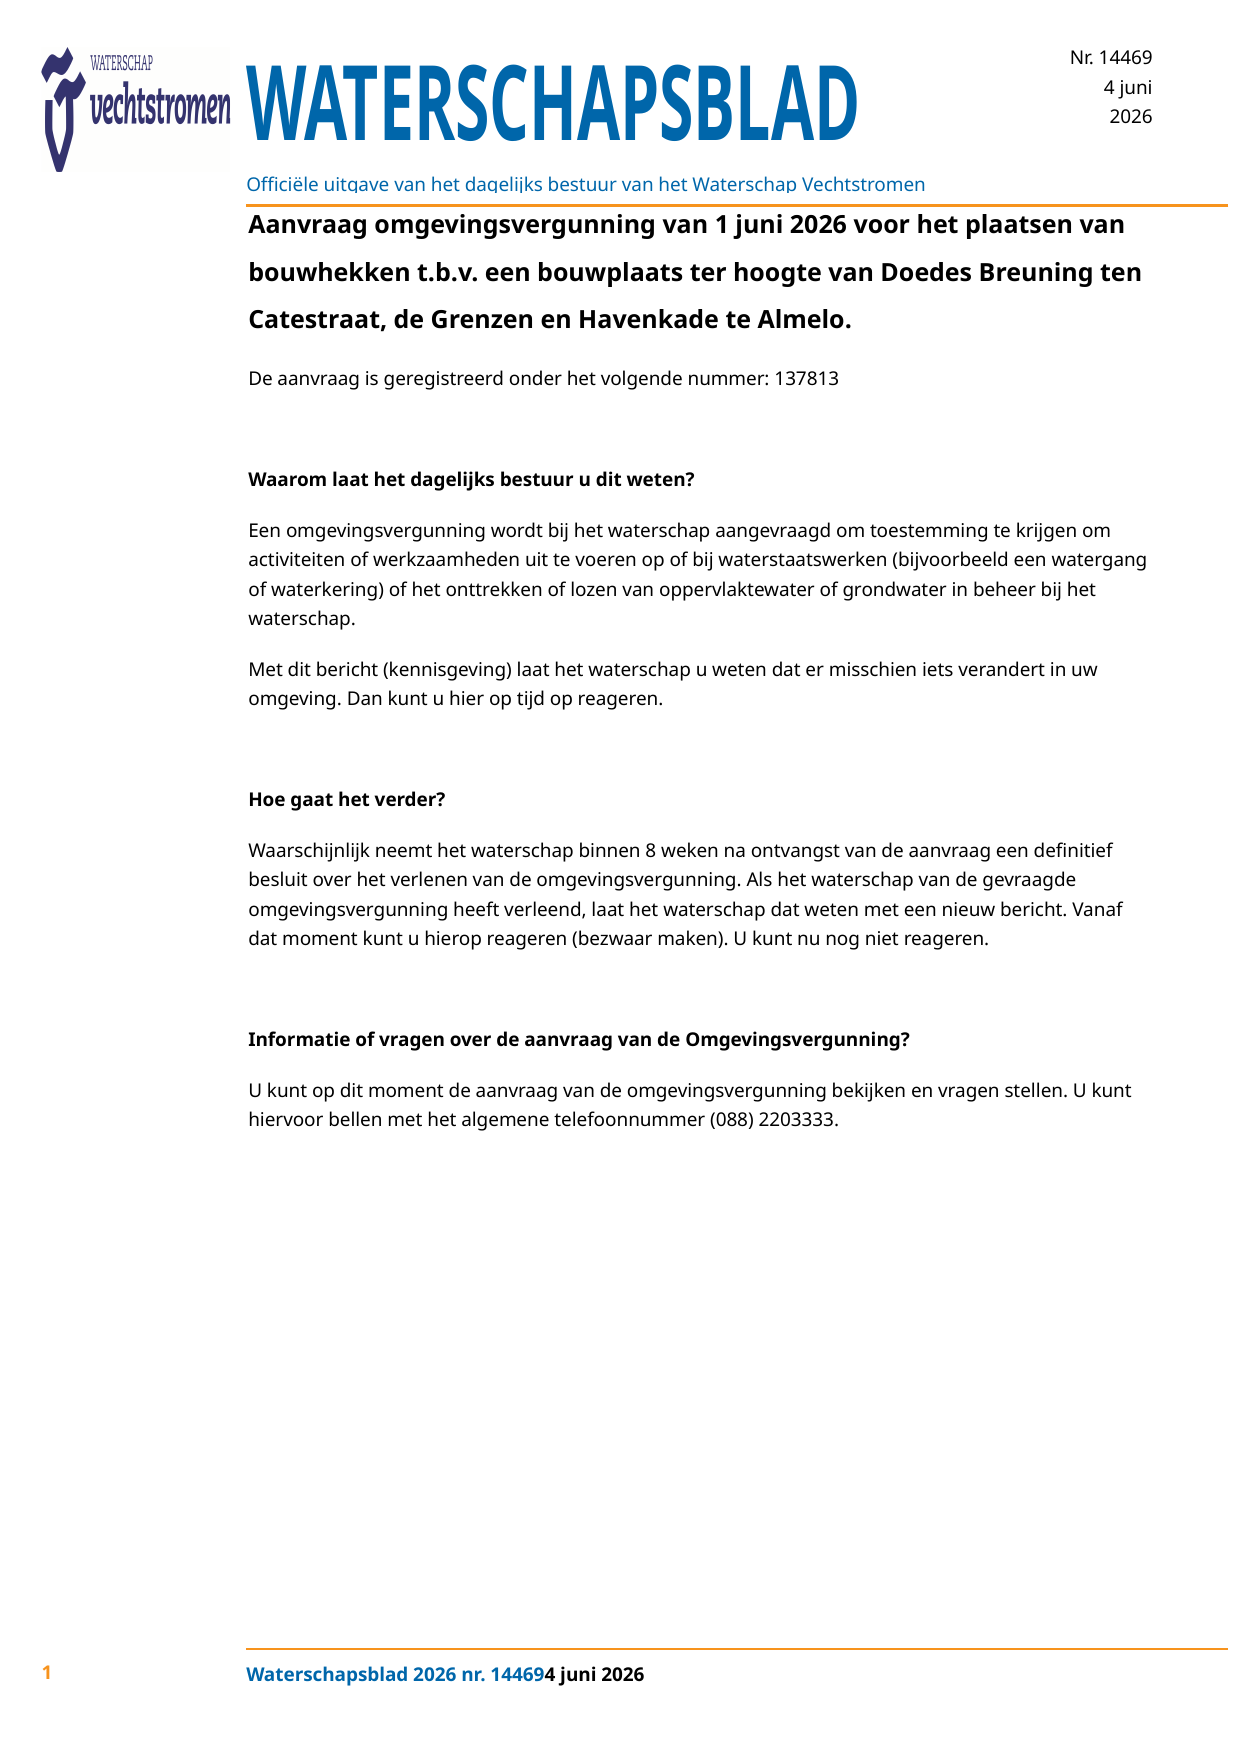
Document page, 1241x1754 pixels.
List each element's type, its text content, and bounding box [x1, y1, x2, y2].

text Een omgevingsvergunning wordt bij het waterschap aangevraagd om toestemming te krijgen om activiteiten of werkzaamheden uit te voeren op of bij waterstaatswerken (bijvoorbeeld een watergang of waterkering) of het onttrekken of lozen van oppervlaktewater of grondwater in beheer bij het waterschap. [248, 517, 1152, 631]
text U kunt op dit moment de aanvraag van de omgevingsvergunning bekijken en vragen stellen. U kunt hiervoor bellen met het algemene telefoonnummer (088) 2203333. [248, 1077, 1152, 1132]
text De aanvraag is geregistreerd onder het volgende nummer: 137813 [248, 366, 1152, 391]
text Informatie of vragen over de aanvraag van de Omgevingsvergunning? [248, 1026, 1152, 1052]
text Waarom laat het dagelijks bestuur u dit weten? [248, 466, 1152, 492]
picture [41, 47, 231, 172]
text Waarschijnlijk neemt het waterschap binnen 8 weken na ontvangst van de aanvraag een definitief besluit over het verlenen van de omgevingsvergunning. Als het waterschap van de gevraagde omgevingsvergunning heeft verleend, laat het waterschap dat weten met een nieuw bericht. Vanaf dat moment kunt u hierop reageren (bezwaar maken). U kunt nu nog niet reageren. [248, 837, 1152, 951]
text Hoe gaat het verder? [248, 786, 1152, 812]
text Met dit bericht (kennisgeving) laat het waterschap u weten dat er misschien iets verandert in uw omgeving. Dan kunt u hier op tijd op reageren. [248, 656, 1152, 711]
text Aanvraag omgevingsvergunning van 1 juni 2026 voor het plaatsen van bouwhekken t.b.v. een bouwplaats ter hoogte van Doedes Breuning ten Catestraat, de Grenzen en Havenkade te Almelo. [248, 207, 1152, 336]
